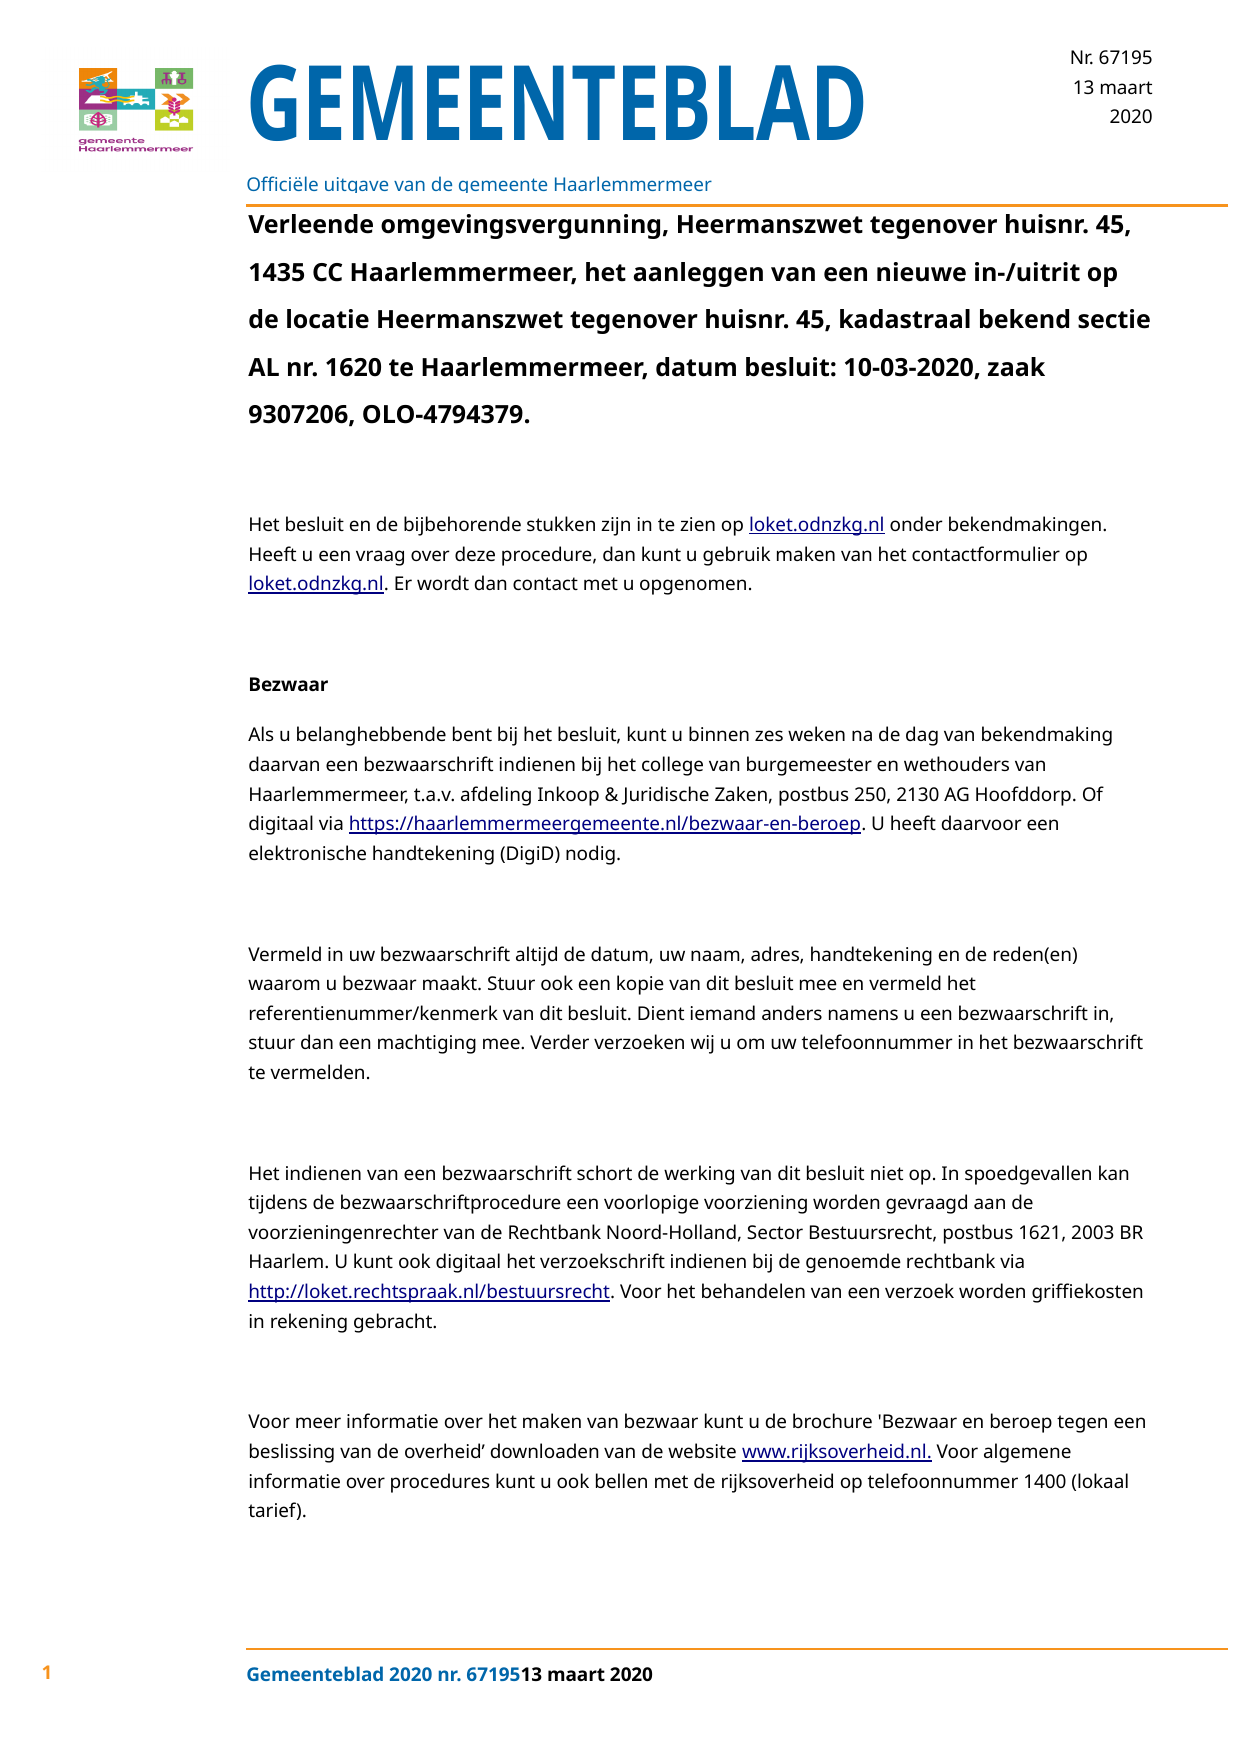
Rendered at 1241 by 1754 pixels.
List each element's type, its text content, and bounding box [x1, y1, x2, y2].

text Het besluit en de bijbehorende stukken zijn in te zien op loket.odnzkg.nl onder bekendmakingen. Heeft u een vraag over deze procedure, dan kunt u gebruik maken van het contactformulier op loket.odnzkg.nl. Er wordt dan contact met u opgenomen. [248, 511, 1152, 596]
text Bezwaar [248, 671, 1152, 697]
picture [41, 47, 231, 172]
text Verleende omgevingsvergunning, Heermanszwet tegenover huisnr. 45, 1435 CC Haarlemmermeer, het aanleggen van een nieuwe in-/uitrit op de locatie Heermanszwet tegenover huisnr. 45, kadastraal bekend sectie AL nr. 1620 te Haarlemmermeer, datum besluit: 10-03-2020, zaak 9307206, OLO-4794379. [248, 207, 1152, 431]
text Het indienen van een bezwaarschrift schort de werking van dit besluit niet op. In spoedgevallen kan tijdens de bezwaarschriftprocedure een voorlopige voorziening worden gevraagd aan de voorzieningenrechter van de Rechtbank Noord-Holland, Sector Bestuursrecht, postbus 1621, 2003 BR Haarlem. U kunt ook digitaal het verzoekschrift indienen bij de genoemde rechtbank via http://loket.rechtspraak.nl/bestuursrecht. Voor het behandelen van een verzoek worden griffiekosten in rekening gebracht. [248, 1160, 1152, 1333]
text Vermeld in uw bezwaarschrift altijd de datum, uw naam, adres, handtekening en de reden(en) waarom u bezwaar maakt. Stuur ook een kopie van dit besluit mee en vermeld het referentienummer/kenmerk van dit besluit. Dient iemand anders namens u een bezwaarschrift in, stuur dan een machtiging mee. Verder verzoeken wij u om uw telefoonnummer in het bezwaarschrift te vermelden. [248, 941, 1152, 1085]
text Voor meer informatie over het maken van bezwaar kunt u de brochure 'Bezwaar en beroep tegen een beslissing van de overheid’ downloaden van de website www.rijksoverheid.nl. Voor algemene informatie over procedures kunt u ook bellen met de rijksoverheid op telefoonnummer 1400 (lokaal tarief). [248, 1409, 1152, 1523]
text Als u belanghebbende bent bij het besluit, kunt u binnen zes weken na de dag van bekendmaking daarvan een bezwaarschrift indienen bij het college van burgemeester en wethouders van Haarlemmermeer, t.a.v. afdeling Inkoop & Juridische Zaken, postbus 250, 2130 AG Hoofddorp. Of digitaal via https://haarlemmermeergemeente.nl/bezwaar-en-beroep. U heeft daarvoor een elektronische handtekening (DigiD) nodig. [248, 722, 1152, 866]
